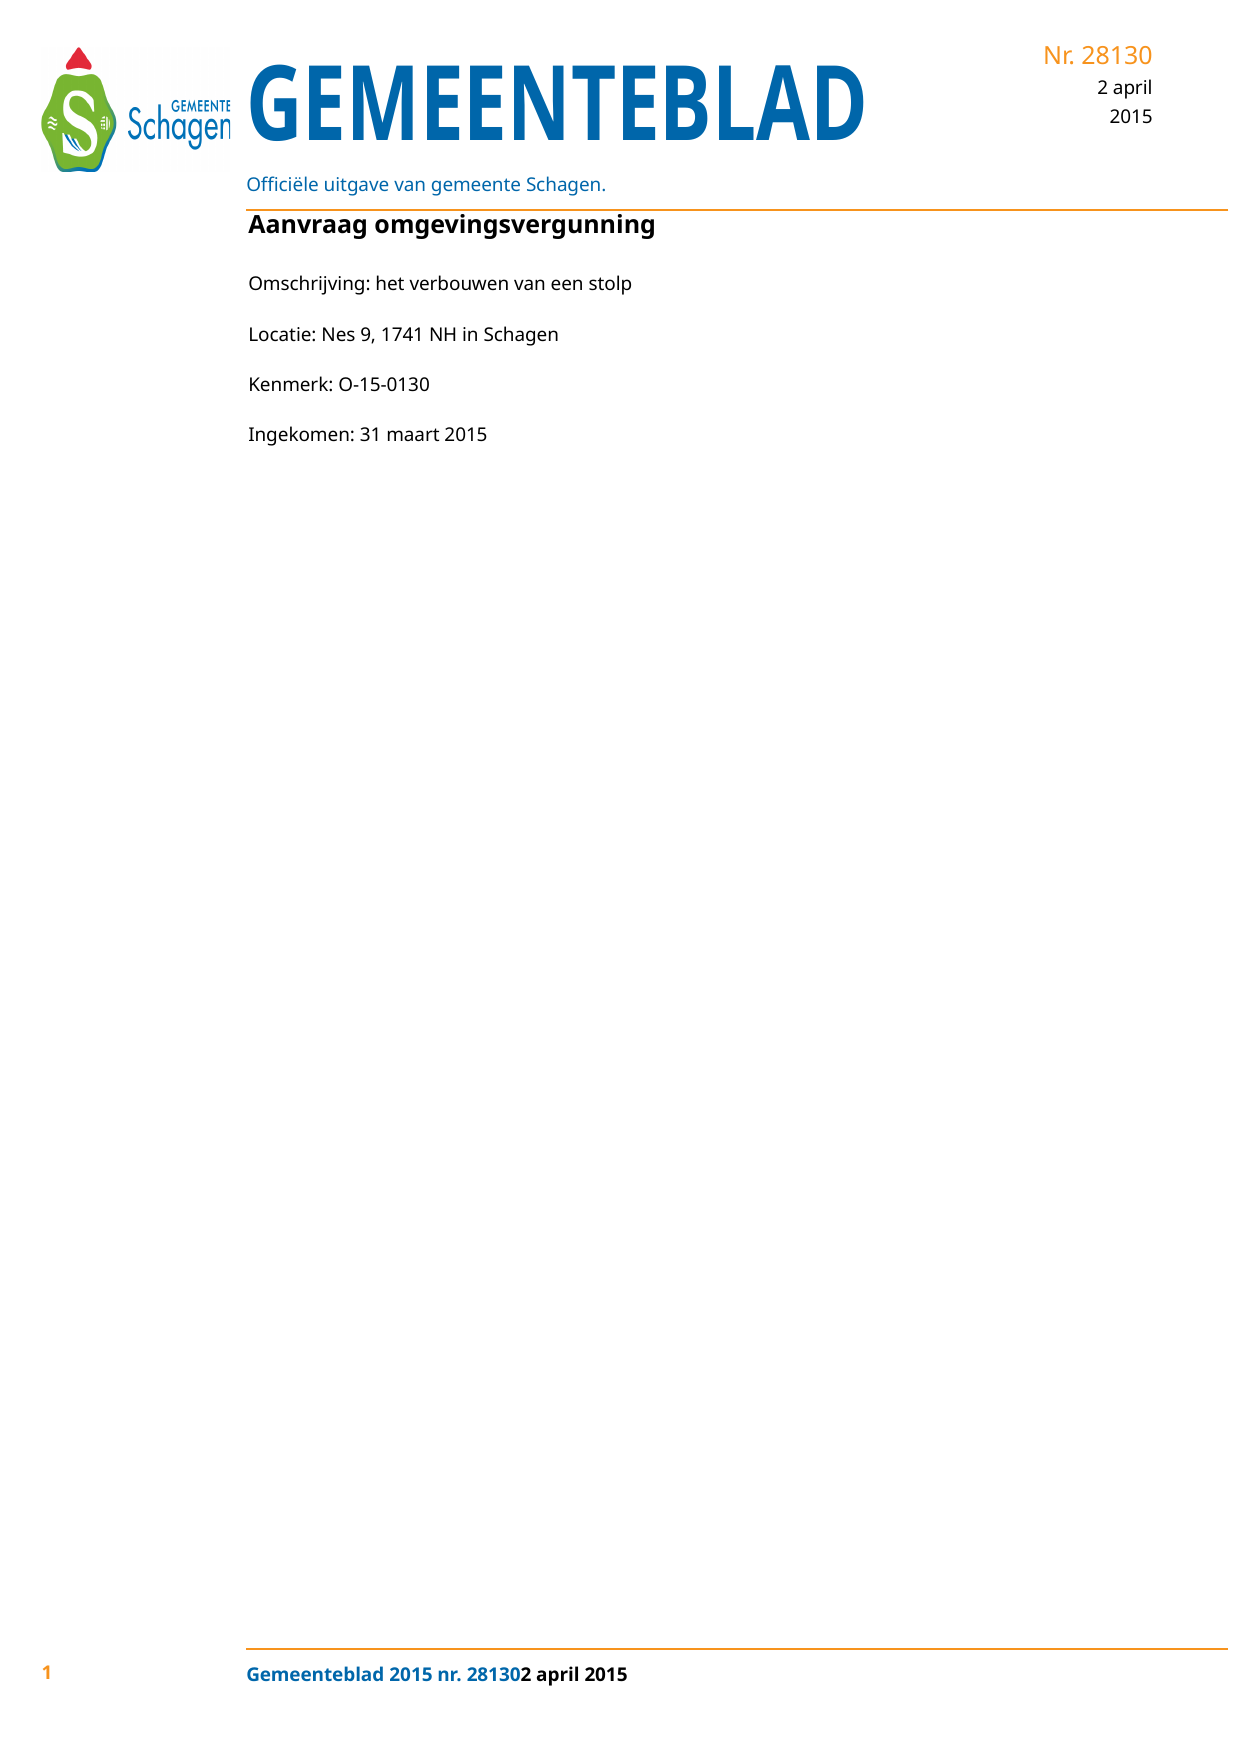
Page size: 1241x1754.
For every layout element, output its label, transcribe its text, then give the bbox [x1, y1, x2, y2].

text Aanvraag omgevingsvergunning [248, 211, 1152, 241]
picture [41, 47, 231, 172]
text Omschrijving: het verbouwen van een stolp [248, 270, 1152, 296]
text Ingekomen: 31 maart 2015 [248, 422, 1152, 447]
text Kenmerk: O-15-0130 [248, 371, 1152, 397]
text Locatie: Nes 9, 1741 NH in Schagen [248, 321, 1152, 346]
